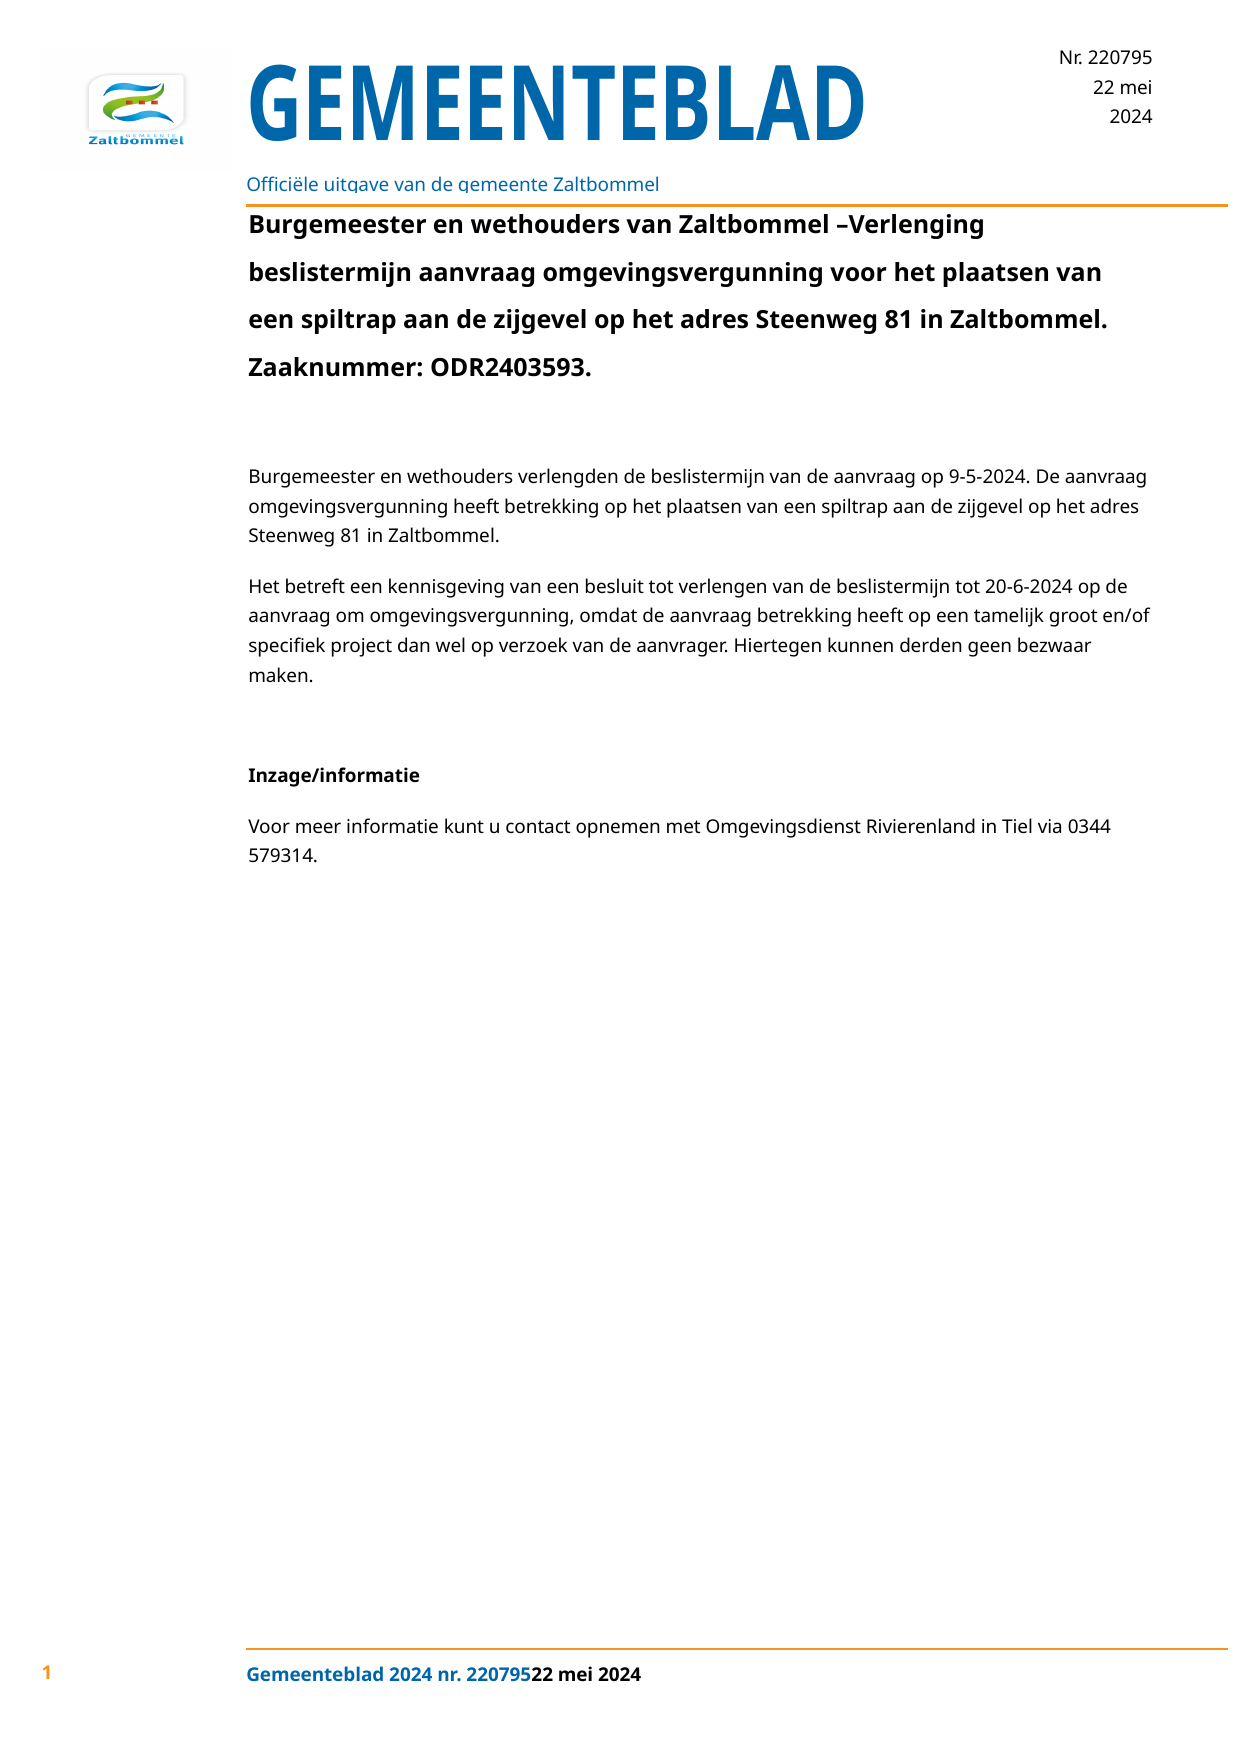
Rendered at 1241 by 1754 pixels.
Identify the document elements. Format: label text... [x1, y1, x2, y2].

picture [41, 47, 231, 172]
text Voor meer informatie kunt u contact opnemen met Omgevingsdienst Rivierenland in Tiel via 0344 579314. [248, 813, 1152, 868]
text Burgemeester en wethouders verlengden de beslistermijn van de aanvraag op 9-5-2024. De aanvraag omgevingsvergunning heeft betrekking op het plaatsen van een spiltrap aan de zijgevel op het adres Steenweg 81 in Zaltbommel. [248, 463, 1152, 548]
text Inzage/informatie [248, 763, 1152, 788]
text Burgemeester en wethouders van Zaltbommel –Verlenging beslistermijn aanvraag omgevingsvergunning voor het plaatsen van een spiltrap aan de zijgevel op het adres Steenweg 81 in Zaltbommel. Zaaknummer: ODR2403593. [248, 207, 1152, 384]
text Het betreft een kennisgeving van een besluit tot verlengen van de beslistermijn tot 20-6-2024 op de aanvraag om omgevingsvergunning, omdat de aanvraag betrekking heeft op een tamelijk groot en/of specifiek project dan wel op verzoek van de aanvrager. Hiertegen kunnen derden geen bezwaar maken. [248, 573, 1152, 688]
